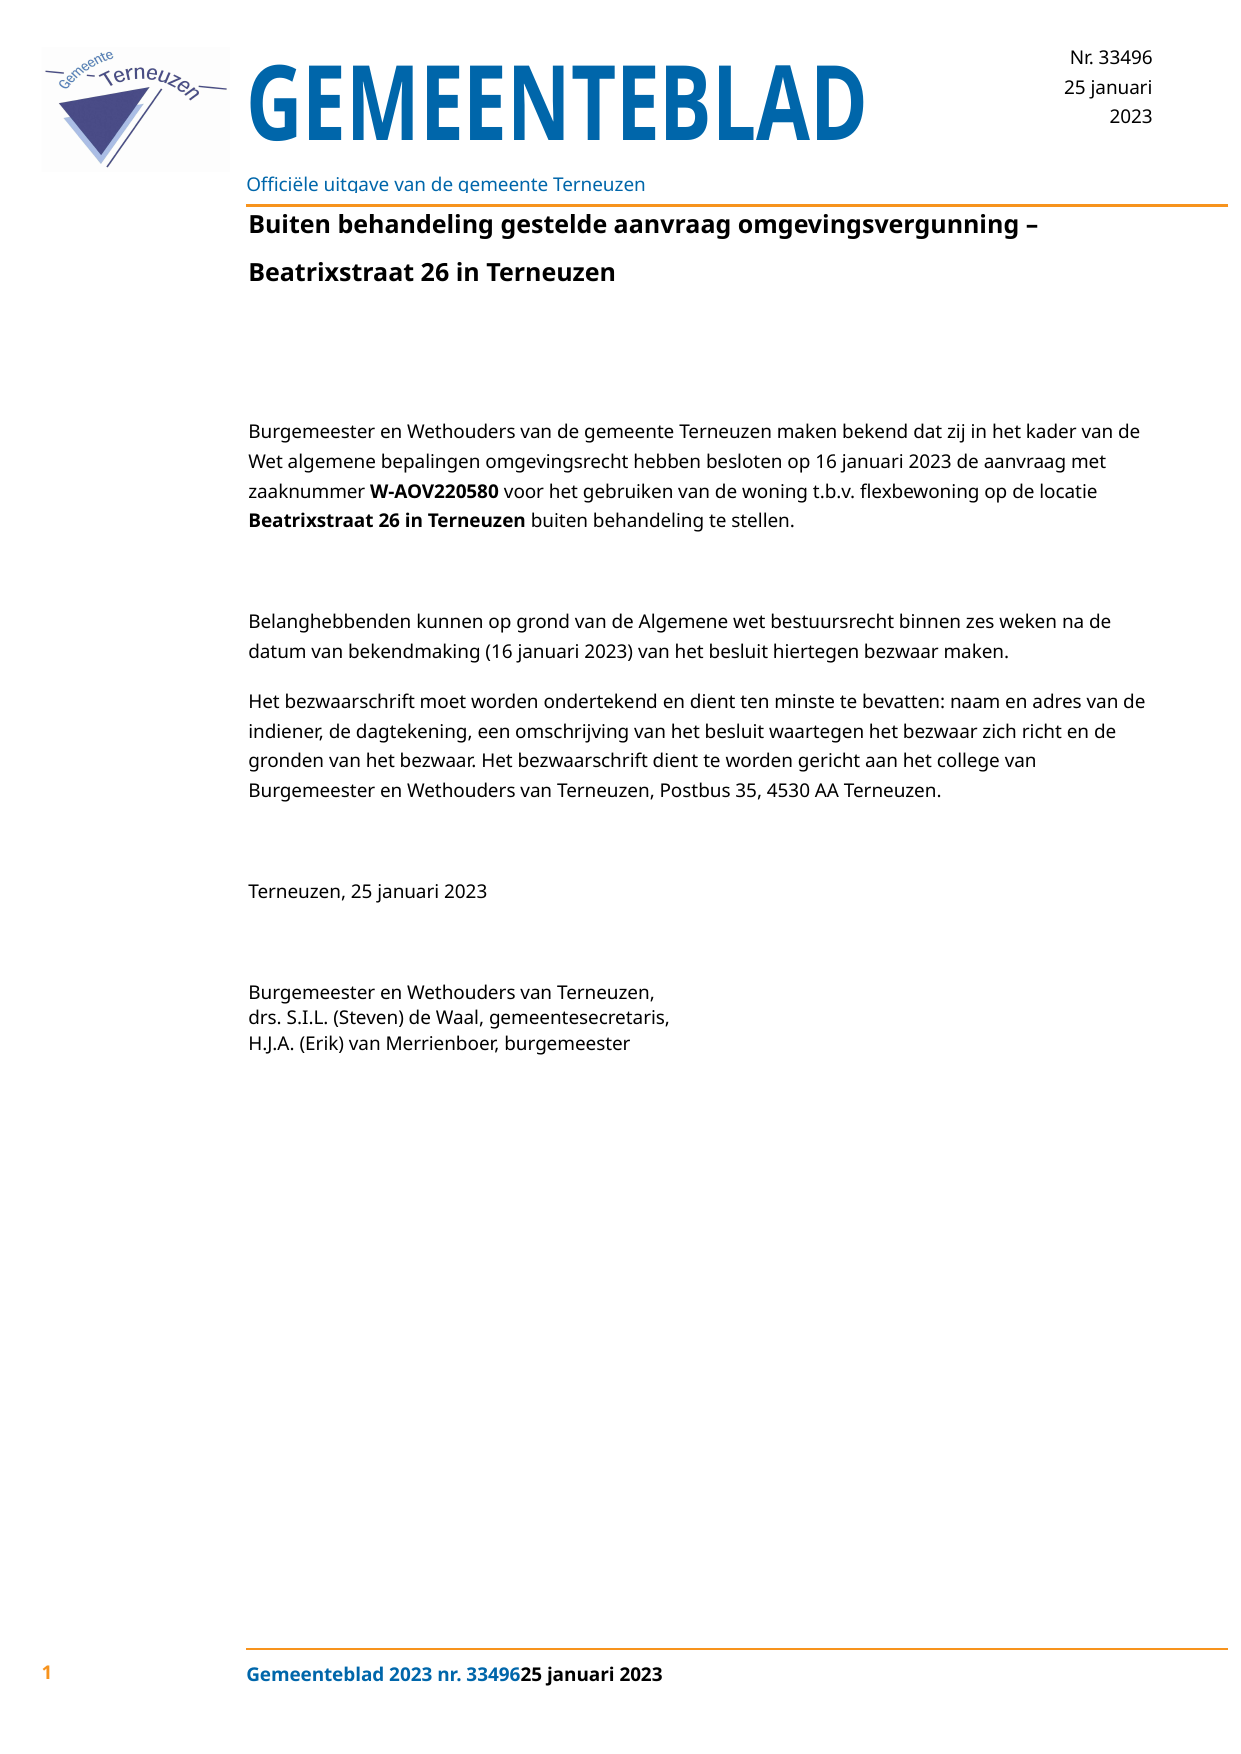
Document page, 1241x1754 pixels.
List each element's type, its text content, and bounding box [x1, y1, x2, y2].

text Het bezwaarschrift moet worden ondertekend en dient ten minste te bevatten: naam en adres van de indiener, de dagtekening, een omschrijving van het besluit waartegen het bezwaar zich richt en de gronden van het bezwaar. Het bezwaarschrift dient te worden gericht aan het college van Burgemeester en Wethouders van Terneuzen, Postbus 35, 4530 AA Terneuzen. [248, 688, 1152, 803]
text Terneuzen, 25 januari 2023 [248, 878, 1152, 904]
table_cell [837, 1005, 1152, 1030]
text Belanghebbenden kunnen op grond van de Algemene wet bestuursrecht binnen zes weken na de datum van bekendmaking (16 januari 2023) van het besluit hiertegen bezwaar maken. [248, 608, 1152, 664]
table_header Burgemeester en Wethouders van Terneuzen, [248, 979, 1152, 1004]
table_cell drs. S.I.L. (Steven) de Waal, gemeentesecretaris, [248, 1005, 837, 1030]
picture [41, 47, 231, 172]
table_cell H.J.A. (Erik) van Merrienboer, burgemeester [248, 1030, 1152, 1056]
text Burgemeester en Wethouders van de gemeente Terneuzen maken bekend dat zij in het kader van de Wet algemene bepalingen omgevingsrecht hebben besloten op 16 januari 2023 de aanvraag met zaaknummer W-AOV220580 voor het gebruiken van de woning t.b.v. flexbewoning op de locatie Beatrixstraat 26 in Terneuzen buiten behandeling te stellen. [248, 419, 1152, 533]
text Buiten behandeling gestelde aanvraag omgevingsvergunning – Beatrixstraat 26 in Terneuzen [248, 207, 1152, 288]
